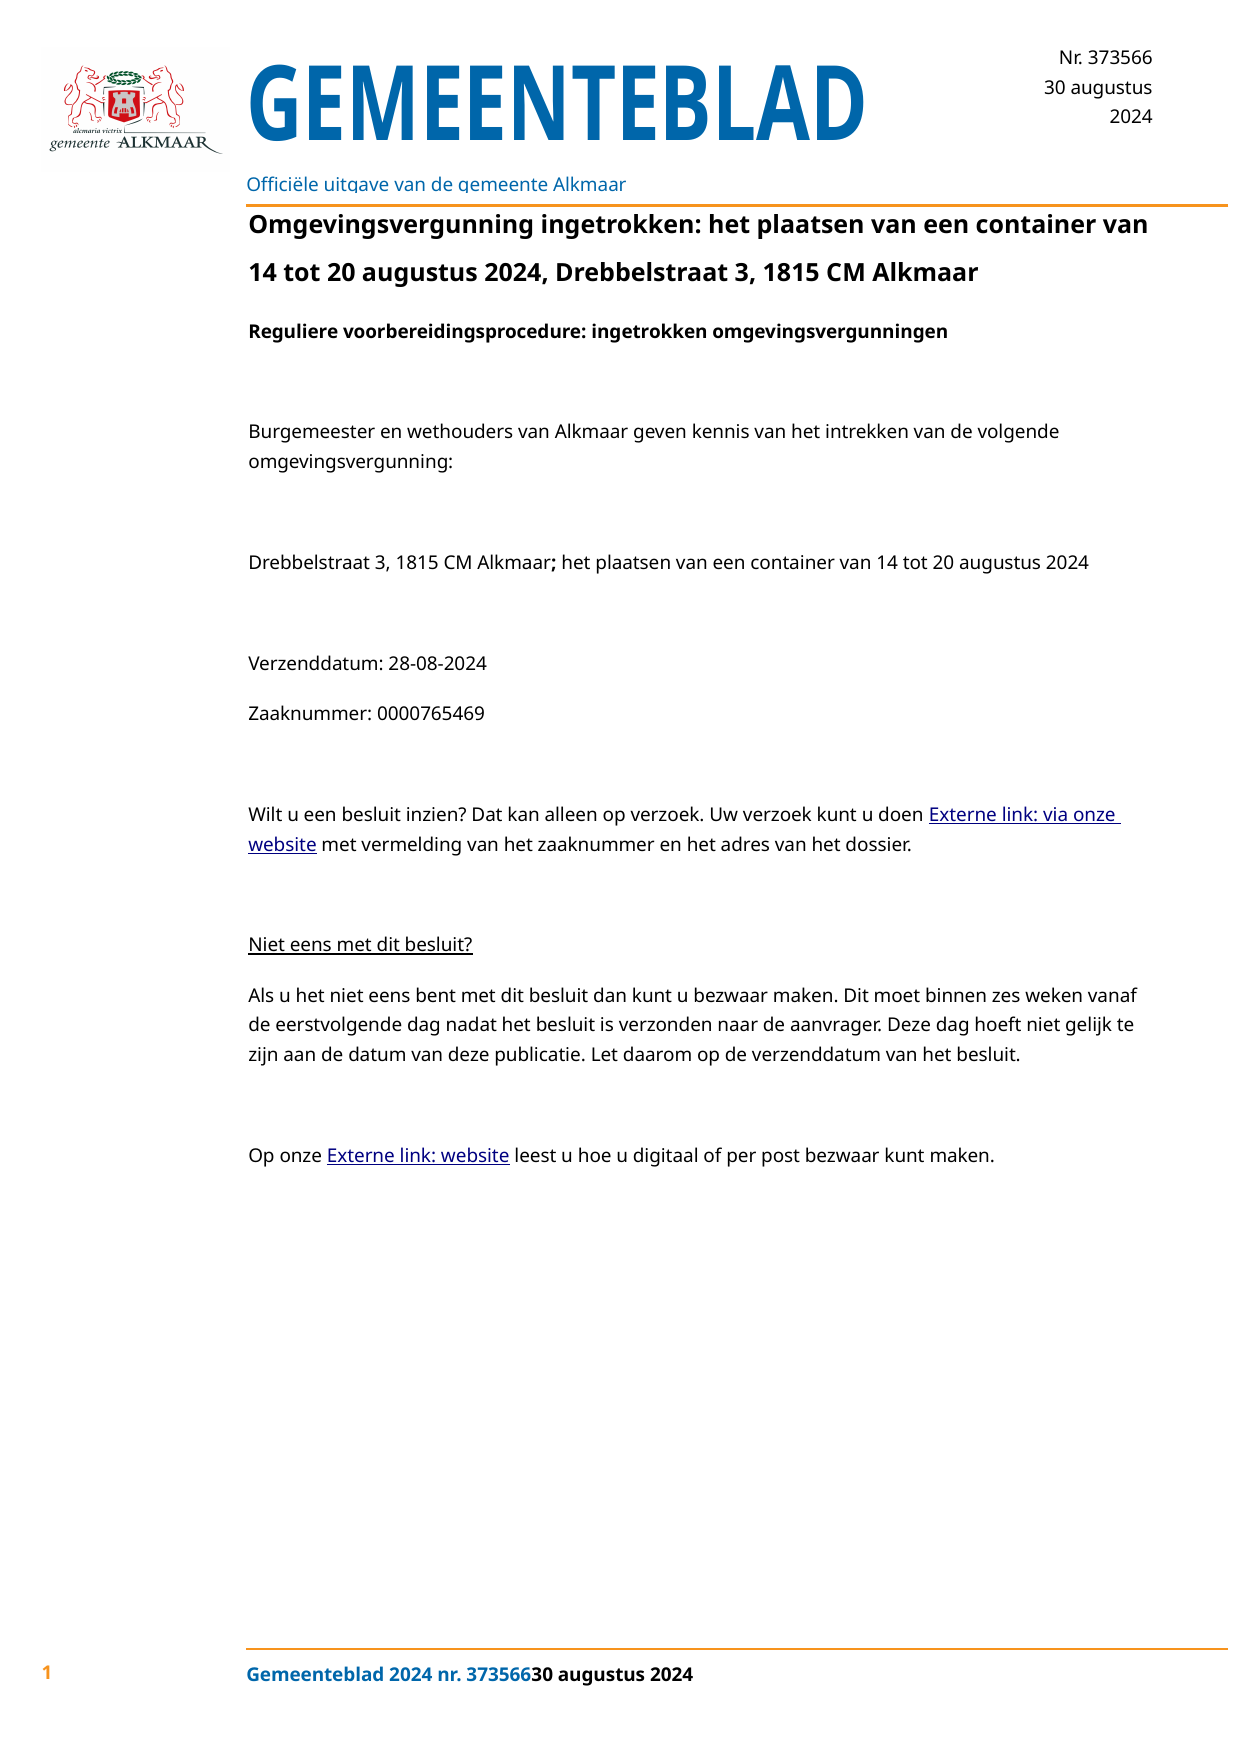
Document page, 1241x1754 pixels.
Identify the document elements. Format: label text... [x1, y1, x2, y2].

text Burgemeester en wethouders van Alkmaar geven kennis van het intrekken van de volgende omgevingsvergunning: [248, 419, 1152, 474]
text Niet eens met dit besluit? [248, 932, 1152, 957]
text Zaaknummer: 0000765469 [248, 700, 1152, 726]
text Wilt u een besluit inzien? Dat kan alleen op verzoek. Uw verzoek kunt u doen Externe link: via onze website met vermelding van het zaaknummer en het adres van het dossier. [248, 801, 1152, 857]
text Drebbelstraat 3, 1815 CM Alkmaar; het plaatsen van een container van 14 tot 20 augustus 2024 [248, 549, 1152, 575]
text Reguliere voorbereidingsprocedure: ingetrokken omgevingsvergunningen [248, 318, 1152, 344]
text Op onze Externe link: website leest u hoe u digitaal of per post bezwaar kunt maken. [248, 1142, 1152, 1168]
picture [41, 47, 231, 172]
text Omgevingsvergunning ingetrokken: het plaatsen van een container van 14 tot 20 augustus 2024, Drebbelstraat 3, 1815 CM Alkmaar [248, 207, 1152, 288]
text Als u het niet eens bent met dit besluit dan kunt u bezwaar maken. Dit moet binnen zes weken vanaf de eerstvolgende dag nadat het besluit is verzonden naar de aanvrager. Deze dag hoeft niet gelijk te zijn aan de datum van deze publicatie. Let daarom op de verzenddatum van het besluit. [248, 982, 1152, 1067]
text Verzenddatum: 28-08-2024 [248, 650, 1152, 676]
